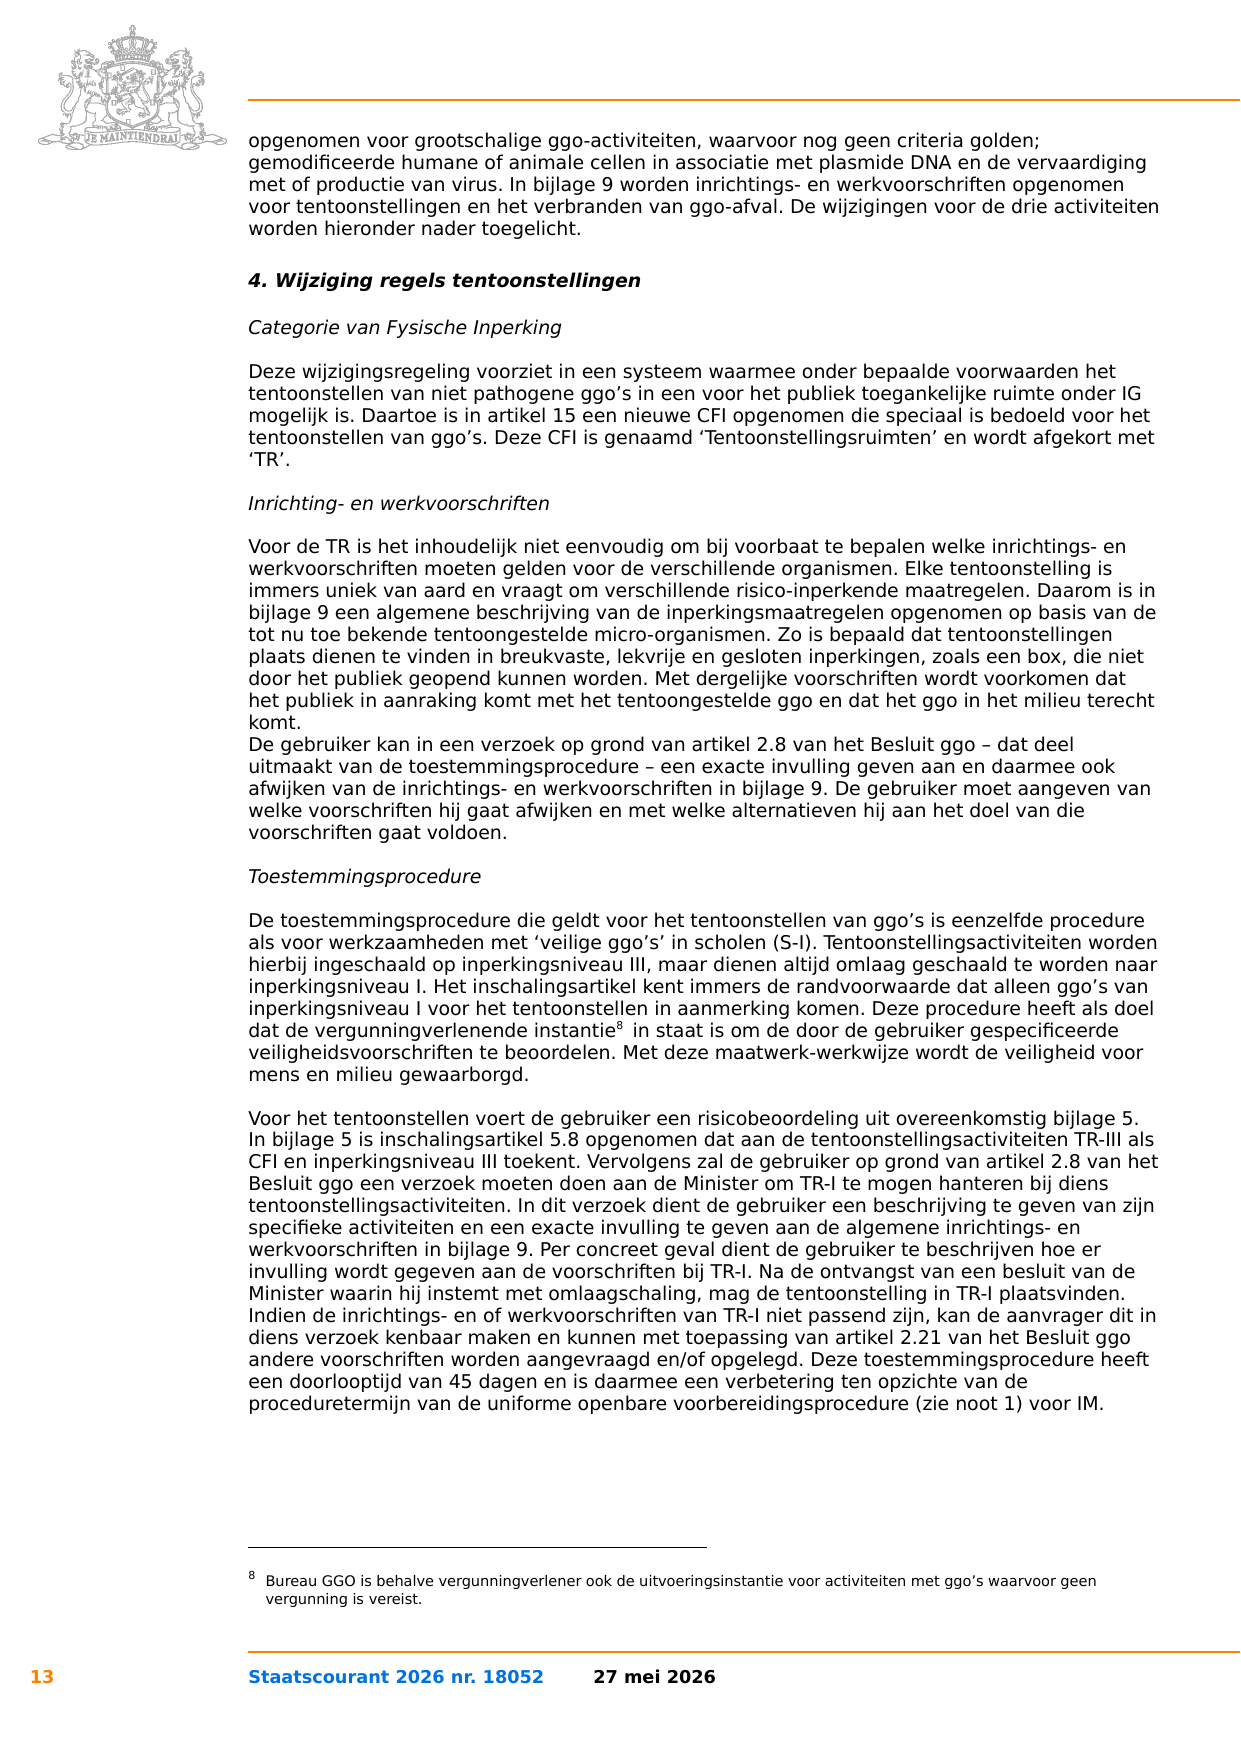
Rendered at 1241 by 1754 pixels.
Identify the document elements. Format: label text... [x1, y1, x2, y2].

subtitle 4. Wijziging regels tentoonstellingen [248, 270, 1163, 292]
subtitle Toestemmingsprocedure [248, 866, 1163, 888]
text De gebruiker kan in een verzoek op grond van artikel 2.8 van het Besluit ggo – dat deel uitmaakt van de toestemmingsprocedure – een exacte invulling geven aan en daarmee ook afwijken van de inrichtings- en werkvoorschriften in bijlage 9. De gebruiker moet aangeven van welke voorschriften hij gaat afwijken en met welke alternatieven hij aan het doel van die voorschriften gaat voldoen. [248, 734, 1163, 844]
text De toestemmingsprocedure die geldt voor het tentoonstellen van ggo’s is eenzelfde procedure als voor werkzaamheden met ‘veilige ggo’s’ in scholen (S-I). Tentoonstellingsactiviteiten worden hierbij ingeschaald op inperkingsniveau III, maar dienen altijd omlaag geschaald te worden naar inperkingsniveau I. Het inschalingsartikel kent immers de randvoorwaarde dat alleen ggo’s van inperkingsniveau I voor het tentoonstellen in aanmerking komen. Deze procedure heeft als doel dat de vergunningverlenende instantie in staat is om de door de gebruiker gespecificeerde veiligheidsvoorschriften te beoordelen. Met deze maatwerk-werkwijze wordt de veiligheid voor mens en milieu gewaarborgd. [248, 910, 1163, 1086]
text opgenomen voor grootschalige ggo-activiteiten, waarvoor nog geen criteria golden; gemodificeerde humane of animale cellen in associatie met plasmide DNA en de vervaardiging met of productie van virus. In bijlage 9 worden inrichtings- en werkvoorschriften opgenomen voor tentoonstellingen en het verbranden van ggo-afval. De wijzigingen voor de drie activiteiten worden hieronder nader toegelicht. [248, 130, 1163, 240]
text Deze wijzigingsregeling voorziet in een systeem waarmee onder bepaalde voorwaarden het tentoonstellen van niet pathogene ggo’s in een voor het publiek toegankelijke ruimte onder IG mogelijk is. Daartoe is in artikel 15 een nieuwe CFI opgenomen die speciaal is bedoeld voor het tentoonstellen van ggo’s. Deze CFI is genaamd ‘Tentoonstellingsruimten’ en wordt afgekort met ‘TR’. [248, 361, 1163, 471]
subtitle Inrichting- en werkvoorschriften [248, 492, 1163, 514]
subtitle Categorie van Fysische Inperking [248, 317, 1163, 339]
text Voor de TR is het inhoudelijk niet eenvoudig om bij voorbaat te bepalen welke inrichtings- en werkvoorschriften moeten gelden voor de verschillende organismen. Elke tentoonstelling is immers uniek van aard en vraagt om verschillende risico-inperkende maatregelen. Daarom is in bijlage 9 een algemene beschrijving van de inperkingsmaatregelen opgenomen op basis van de tot nu toe bekende tentoongestelde micro-organismen. Zo is bepaald dat tentoonstellingen plaats dienen te vinden in breukvaste, lekvrije en gesloten inperkingen, zoals een box, die niet door het publiek geopend kunnen worden. Met dergelijke voorschriften wordt voorkomen dat het publiek in aanraking komt met het tentoongestelde ggo en dat het ggo in het milieu terecht komt. [248, 536, 1163, 734]
picture [38, 25, 227, 150]
text Bureau GGO is behalve vergunningverlener ook de uitvoeringsinstantie voor activiteiten met ggo’s waarvoor geen vergunning is vereist. [248, 1569, 1163, 1608]
text Voor het tentoonstellen voert de gebruiker een risicobeoordeling uit overeenkomstig bijlage 5. In bijlage 5 is inschalingsartikel 5.8 opgenomen dat aan de tentoonstellingsactiviteiten TR-III als CFI en inperkingsniveau III toekent. Vervolgens zal de gebruiker op grond van artikel 2.8 van het Besluit ggo een verzoek moeten doen aan de Minister om TR-I te mogen hanteren bij diens tentoonstellingsactiviteiten. In dit verzoek dient de gebruiker een beschrijving te geven van zijn specifieke activiteiten en een exacte invulling te geven aan de algemene inrichtings- en werkvoorschriften in bijlage 9. Per concreet geval dient de gebruiker te beschrijven hoe er invulling wordt gegeven aan de voorschriften bij TR-I. Na de ontvangst van een besluit van de Minister waarin hij instemt met omlaagschaling, mag de tentoonstelling in TR-I plaatsvinden. Indien de inrichtings- en of werkvoorschriften van TR-I niet passend zijn, kan de aanvrager dit in diens verzoek kenbaar maken en kunnen met toepassing van artikel 2.21 van het Besluit ggo andere voorschriften worden aangevraagd en/of opgelegd. Deze toestemmingsprocedure heeft een doorlooptijd van 45 dagen en is daarmee een verbetering ten opzichte van de proceduretermijn van de uniforme openbare voorbereidingsprocedure (zie noot 1) voor IM. [248, 1107, 1163, 1415]
